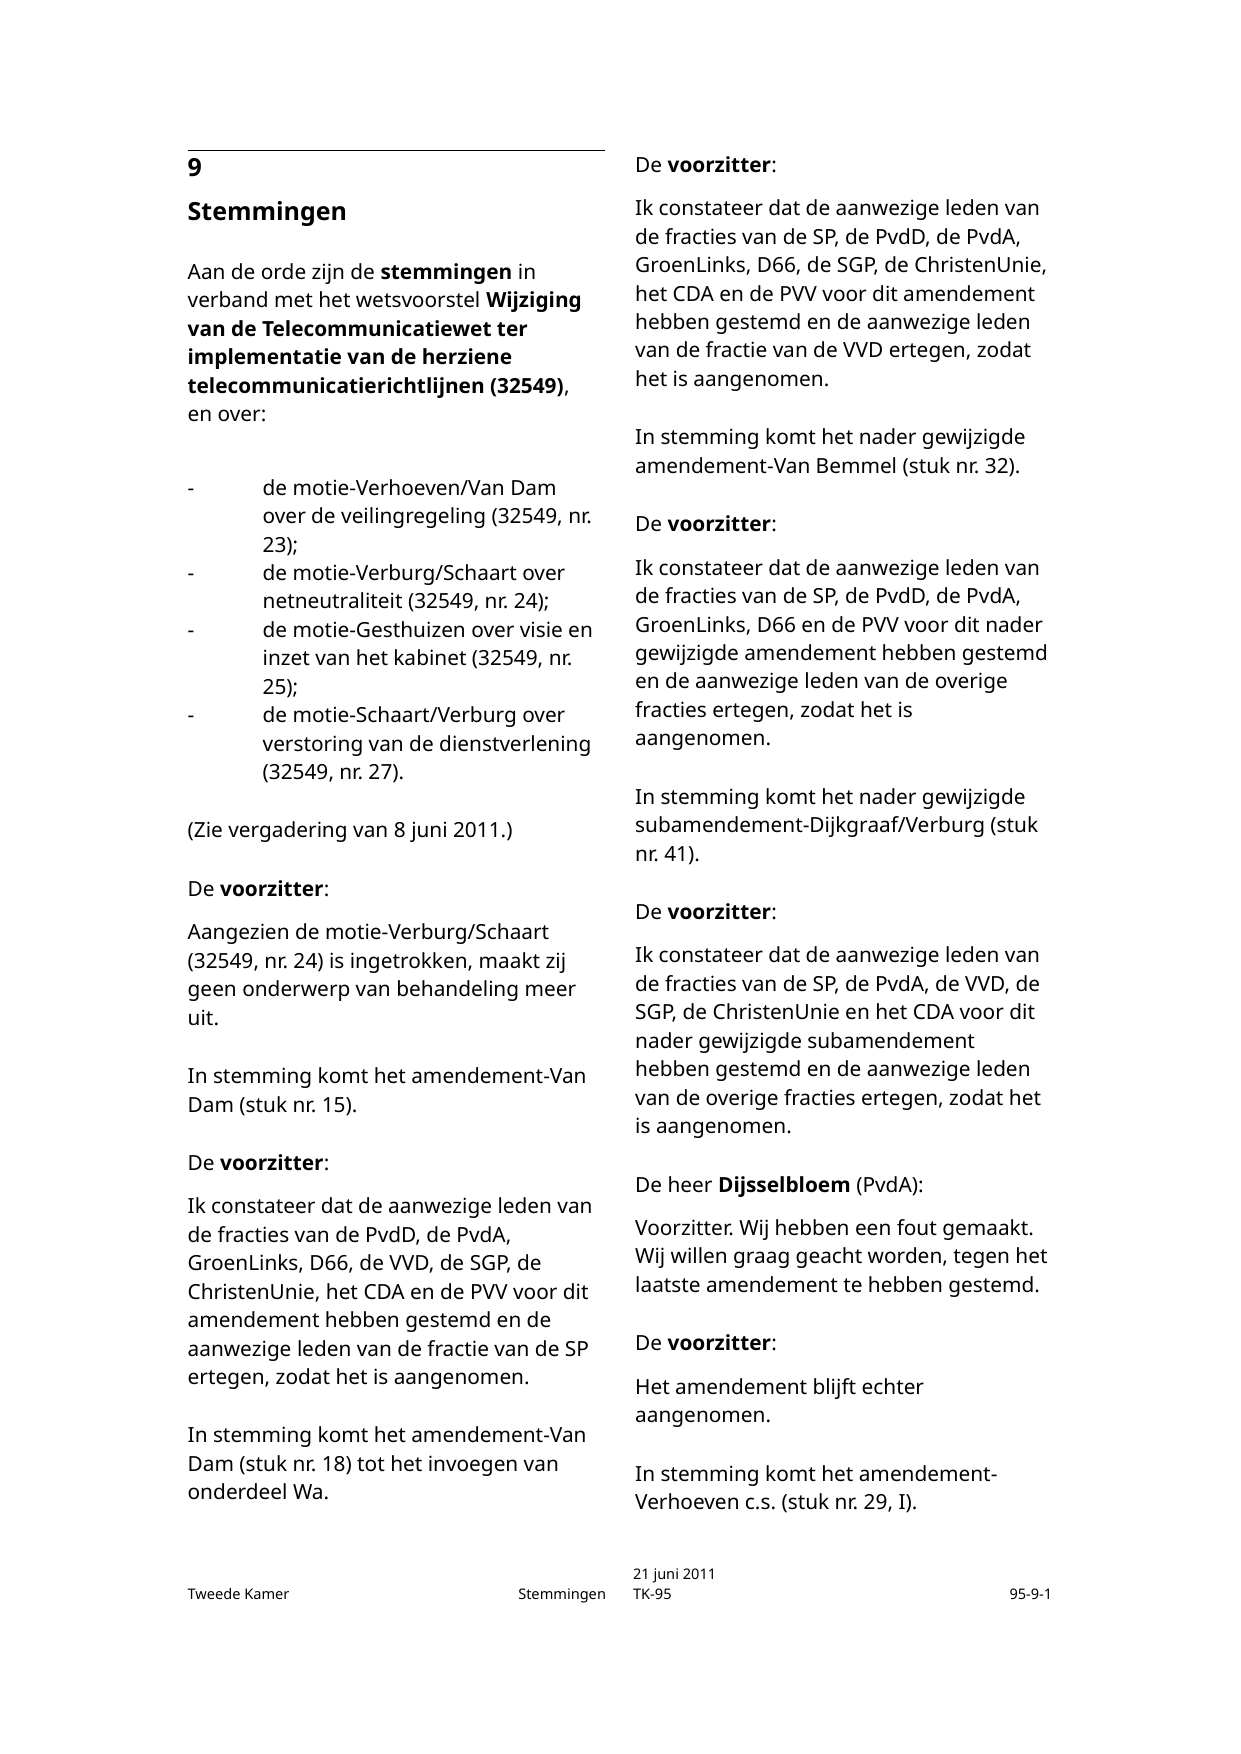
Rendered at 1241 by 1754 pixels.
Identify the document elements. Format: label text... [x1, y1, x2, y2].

text Ik constateer dat de aanwezige leden van de fracties van de SP, de PvdA, de VVD, de SGP, de ChristenUnie en het CDA voor dit nader gewijzigde subamendement hebben gestemd en de aanwezige leden van de overige fracties ertegen, zodat het is aangenomen. [635, 941, 1053, 1140]
text Voorzitter. Wij hebben een fout gemaakt. Wij willen graag geacht worden, tegen het laatste amendement te hebben gestemd. [635, 1213, 1053, 1298]
text Ik constateer dat de aanwezige leden van de fracties van de SP, de PvdD, de PvdA, GroenLinks, D66, de SGP, de ChristenUnie, het CDA en de PVV voor dit amendement hebben gestemd en de aanwezige leden van de fractie van de VVD ertegen, zodat het is aangenomen. [635, 193, 1053, 392]
text (Zie vergadering van 8 juni 2011.) [187, 816, 605, 844]
text In stemming komt het amendement-Verhoeven c.s. (stuk nr. 29, I). [635, 1459, 1053, 1516]
text In stemming komt het amendement-Van Dam (stuk nr. 15). [187, 1061, 605, 1118]
text en over: [187, 399, 605, 428]
text Het amendement blijft echter aangenomen. [635, 1372, 1053, 1429]
text Ik constateer dat de aanwezige leden van de fracties van de PvdD, de PvdA, GroenLinks, D66, de VVD, de SGP, de ChristenUnie, het CDA en de PVV voor dit amendement hebben gestemd en de aanwezige leden van de fractie van de SP ertegen, zodat het is aangenomen. [187, 1192, 605, 1391]
text Ik constateer dat de aanwezige leden van de fracties van de SP, de PvdD, de PvdA, GroenLinks, D66 en de PVV voor dit nader gewijzigde amendement hebben gestemd en de aanwezige leden van de overige fracties ertegen, zodat het is aangenomen. [635, 553, 1053, 752]
text De voorzitter: [187, 1148, 605, 1177]
text Aan de orde zijn de stemmingen in verband met het wetsvoorstel Wijziging van de Telecommunicatiewet ter implementatie van de herziene telecommunicatierichtlijnen (32549), [187, 257, 605, 399]
text Stemmingen [187, 193, 605, 227]
text In stemming komt het amendement-Van Dam (stuk nr. 18) tot het invoegen van onderdeel Wa. [187, 1421, 605, 1506]
text De voorzitter: [635, 150, 1053, 178]
text De voorzitter: [635, 1328, 1053, 1357]
text In stemming komt het nader gewijzigde amendement-Van Bemmel (stuk nr. 32). [635, 422, 1053, 479]
list de motie-Gesthuizen over visie en inzet van het kabinet (32549, nr. 25); [187, 615, 605, 700]
text Aangezien de motie-Verburg/Schaart (32549, nr. 24) is ingetrokken, maakt zij geen onderwerp van behandeling meer uit. [187, 917, 605, 1031]
text De voorzitter: [635, 897, 1053, 926]
text De voorzitter: [635, 509, 1053, 538]
text In stemming komt het nader gewijzigde subamendement-Dijkgraaf/Verburg (stuk nr. 41). [635, 782, 1053, 867]
text De heer Dijsselbloem (PvdA): [635, 1170, 1053, 1198]
list de motie-Schaart/Verburg over verstoring van de dienstverlening (32549, nr. 27). [187, 700, 605, 786]
text De voorzitter: [187, 874, 605, 902]
list de motie-Verhoeven/Van Dam over de veilingregeling (32549, nr. 23); [187, 473, 605, 558]
text 9 [187, 151, 605, 184]
list de motie-Verburg/Schaart over netneutraliteit (32549, nr. 24); [187, 558, 605, 615]
